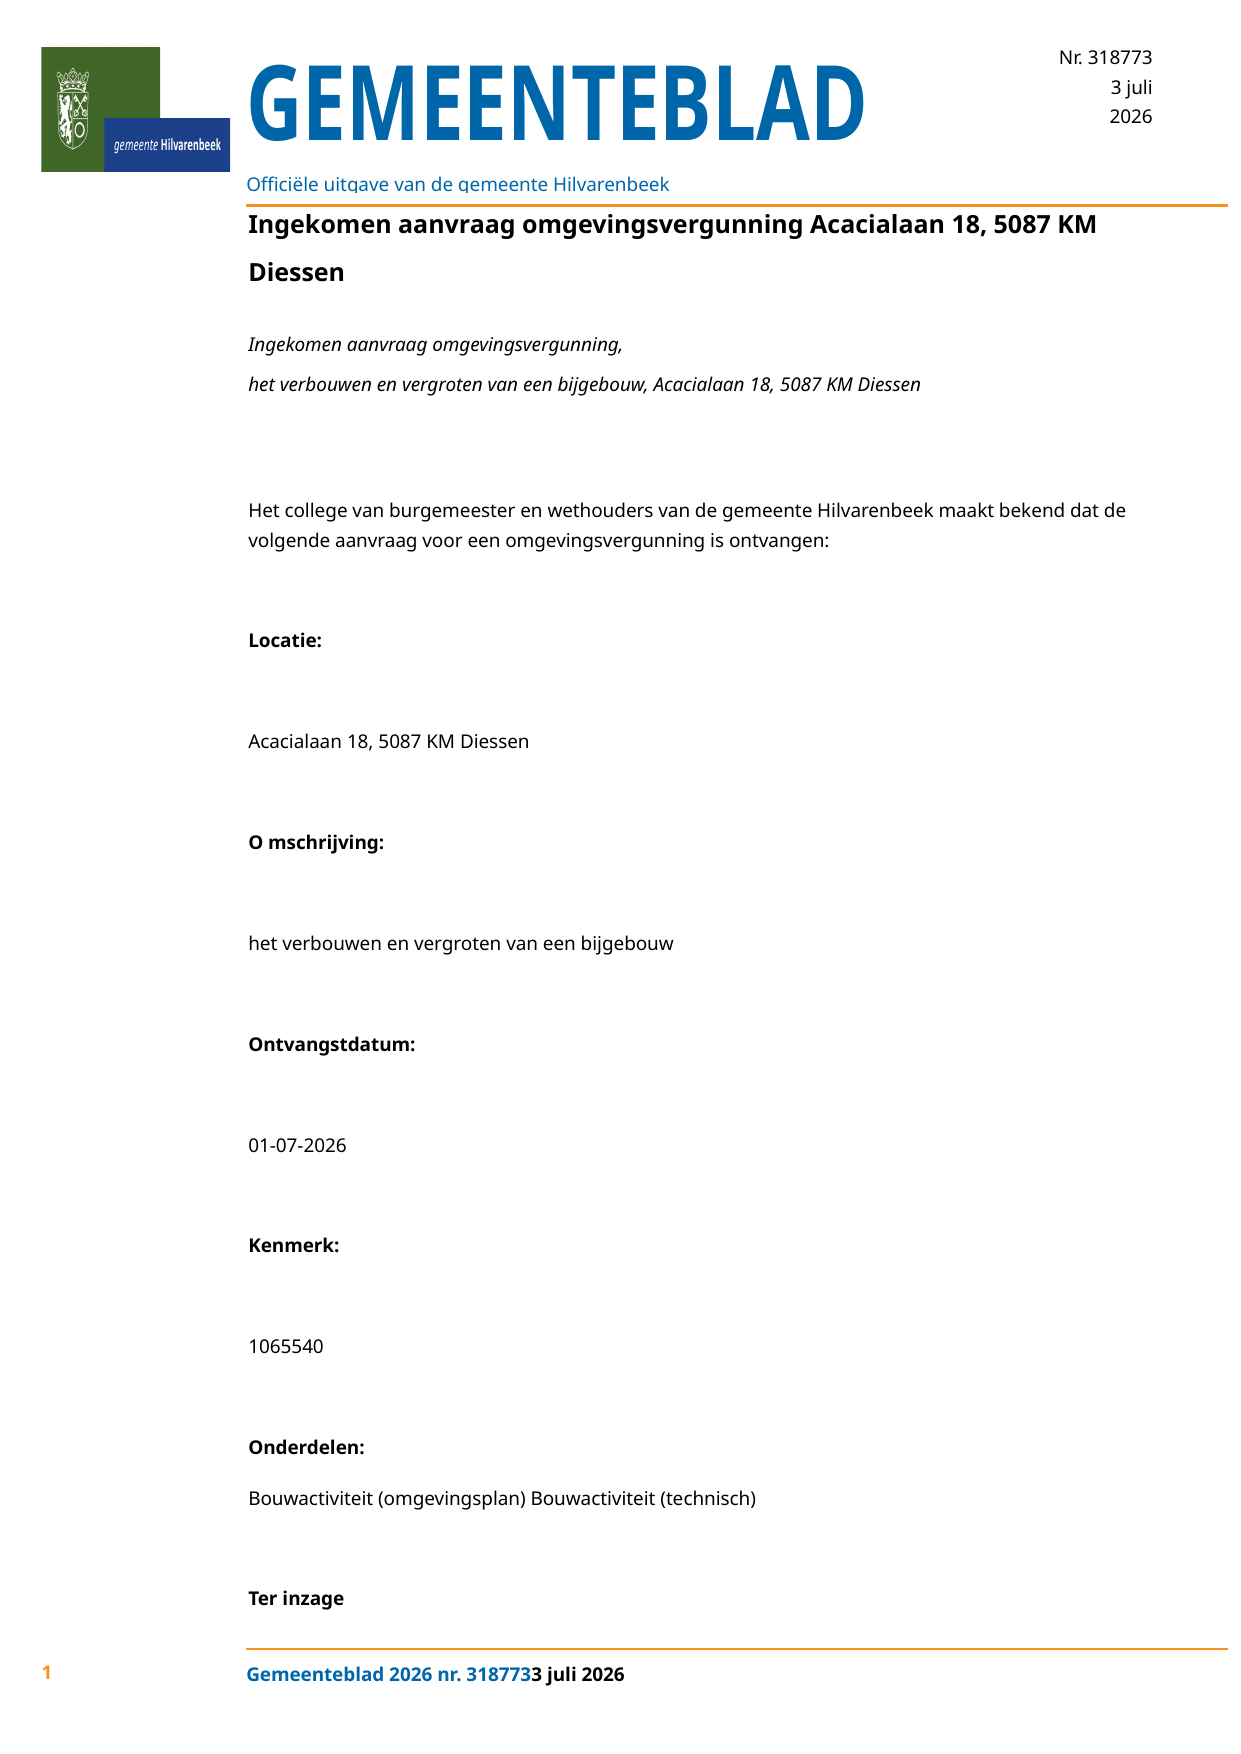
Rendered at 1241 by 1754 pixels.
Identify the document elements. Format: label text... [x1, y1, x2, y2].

text Het college van burgemeester en wethouders van de gemeente Hilvarenbeek maakt bekend dat de volgende aanvraag voor een omgevingsvergunning is ontvangen: [248, 497, 1152, 553]
text Locatie: [248, 628, 1152, 653]
text het verbouwen en vergroten van een bijgebouw, Acacialaan 18, 5087 KM Diessen [248, 371, 1152, 396]
text 01-07-2026 [248, 1132, 1152, 1158]
text Acacialaan 18, 5087 KM Diessen [248, 728, 1152, 754]
text Ingekomen aanvraag omgevingsvergunning, [248, 331, 1152, 357]
text O mschrijving: [248, 829, 1152, 855]
text het verbouwen en vergroten van een bijgebouw [248, 930, 1152, 956]
text Ingekomen aanvraag omgevingsvergunning Acacialaan 18, 5087 KM Diessen [248, 207, 1152, 288]
text Ter inzage [248, 1586, 1152, 1611]
text Kenmerk: [248, 1233, 1152, 1258]
text 1065540 [248, 1333, 1152, 1359]
text Onderdelen: [248, 1434, 1152, 1460]
text Bouwactiviteit (omgevingsplan) Bouwactiviteit (technisch) [248, 1485, 1152, 1511]
picture [41, 47, 231, 172]
text Ontvangstdatum: [248, 1031, 1152, 1057]
